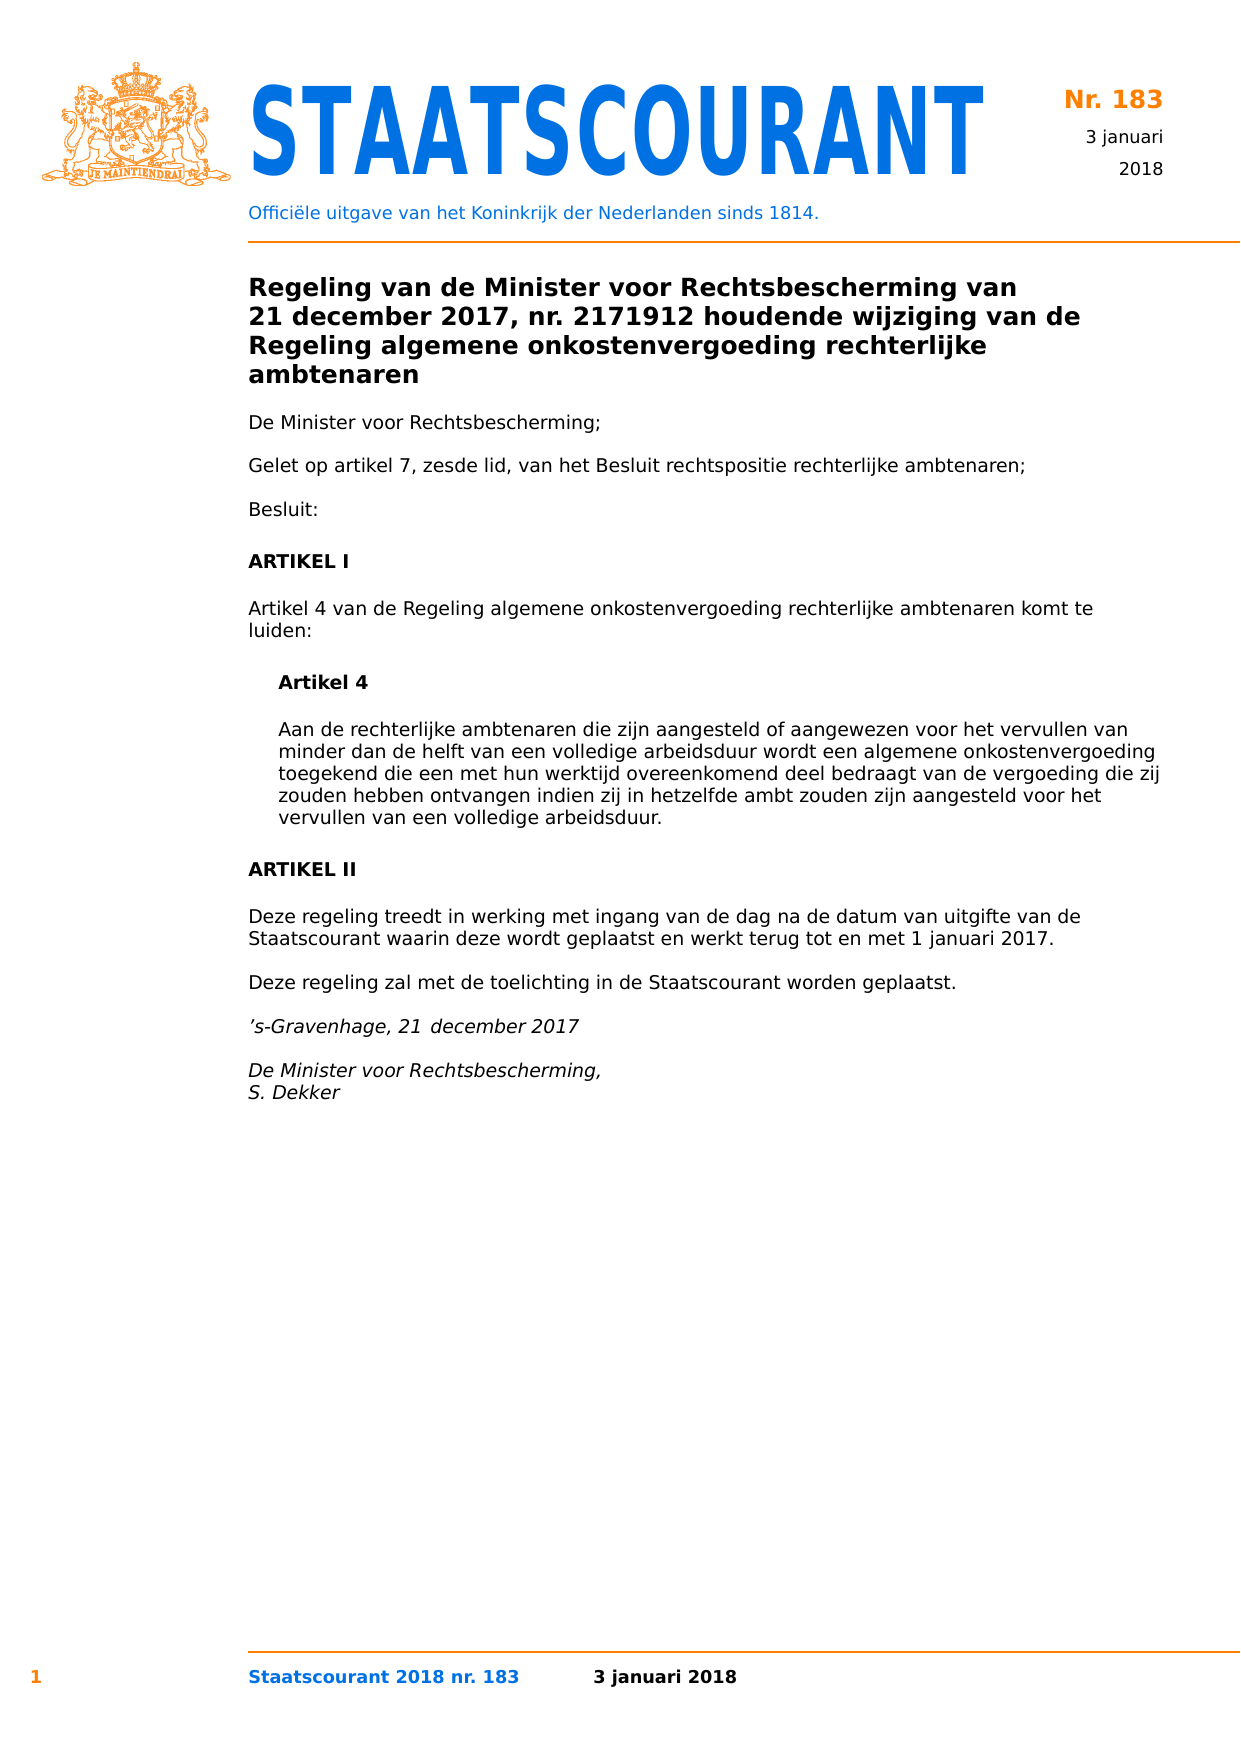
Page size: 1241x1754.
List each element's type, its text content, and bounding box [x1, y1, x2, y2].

text De Minister voor Rechtsbescherming; [248, 412, 1163, 433]
table_header [25, 62, 248, 241]
table_cell 2018 [998, 153, 1240, 203]
text Gelet op artikel 7, zesde lid, van het Besluit rechtspositie rechterlijke ambtenaren; [248, 455, 1163, 477]
text Deze regeling treedt in werking met ingang van de dag na de datum van uitgifte van de Staatscourant waarin deze wordt geplaatst en werkt terug tot en met 1 januari 2017. [248, 906, 1163, 950]
text Besluit: [248, 499, 1163, 521]
subtitle Artikel 4 [278, 672, 1163, 694]
text Artikel 4 van de Regeling algemene onkostenvergoeding rechterlijke ambtenaren komt te luiden: [248, 598, 1163, 642]
table_cell Officiële uitgave van het Koninkrijk der Nederlanden sinds 1814. [248, 203, 1240, 241]
text De Minister voor Rechtsbescherming, S. Dekker [248, 1059, 1163, 1103]
subtitle ARTIKEL II [248, 859, 1163, 881]
text Aan de rechterlijke ambtenaren die zijn aangesteld of aangewezen voor het vervullen van minder dan de helft van een volledige arbeidsduur wordt een algemene onkostenvergoeding toegekend die een met hun werktijd overeenkomend deel bedraagt van de vergoeding die zij zouden hebben ontvangen indien zij in hetzelfde ambt zouden zijn aangesteld voor het vervullen van een volledige arbeidsduur. [278, 719, 1163, 829]
text Deze regeling zal met de toelichting in de Staatscourant worden geplaatst. [248, 972, 1163, 994]
subtitle Regeling van de Minister voor Rechtsbescherming van 21 december 2017, nr. 2171912 houdende wijziging van de Regeling algemene onkostenvergoeding rechterlijke ambtenaren [248, 273, 1163, 390]
table_header STAATSCOURANT [248, 62, 998, 203]
table_cell 3 januari [998, 121, 1240, 153]
text ’s-Gravenhage, 21 december 2017 [248, 1016, 1163, 1038]
picture [41, 62, 231, 186]
table_header Nr. 183 [998, 62, 1240, 121]
subtitle ARTIKEL I [248, 551, 1163, 573]
